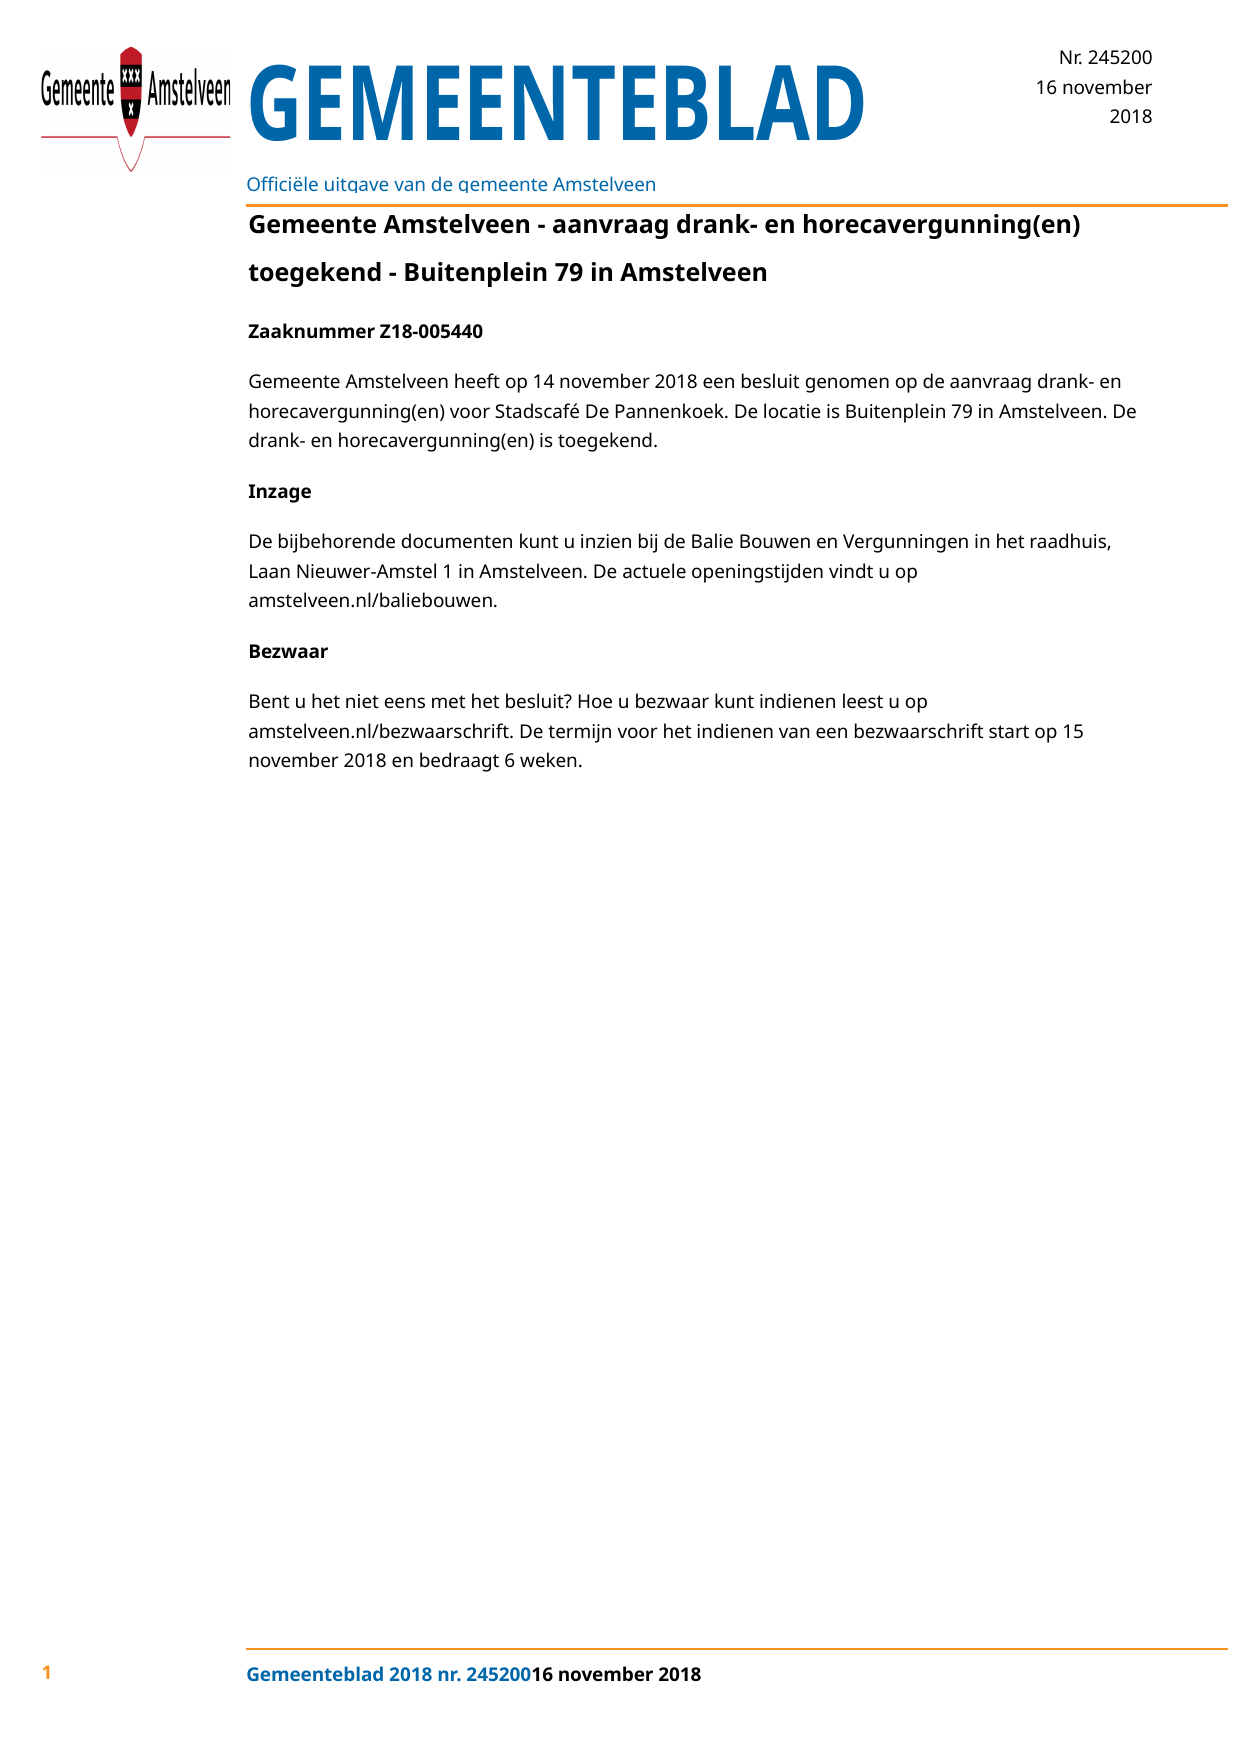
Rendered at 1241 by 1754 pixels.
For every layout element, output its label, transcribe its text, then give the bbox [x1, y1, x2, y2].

text Inzage [248, 478, 1152, 504]
text Gemeente Amstelveen - aanvraag drank- en horecavergunning(en) toegekend - Buitenplein 79 in Amstelveen [248, 207, 1152, 288]
text De bijbehorende documenten kunt u inzien bij de Balie Bouwen en Vergunningen in het raadhuis, Laan Nieuwer-Amstel 1 in Amstelveen. De actuele openingstijden vindt u op amstelveen.nl/baliebouwen. [248, 528, 1152, 613]
text Bezwaar [248, 638, 1152, 664]
text Gemeente Amstelveen heeft op 14 november 2018 een besluit genomen op de aanvraag drank- en horecavergunning(en) voor Stadscafé De Pannenkoek. De locatie is Buitenplein 79 in Amstelveen. De drank- en horecavergunning(en) is toegekend. [248, 368, 1152, 453]
text Bent u het niet eens met het besluit? Hoe u bezwaar kunt indienen leest u op amstelveen.nl/bezwaarschrift. De termijn voor het indienen van een bezwaarschrift start op 15 november 2018 en bedraagt 6 weken. [248, 688, 1152, 773]
picture [41, 47, 231, 172]
text Zaaknummer Z18-005440 [248, 318, 1152, 344]
